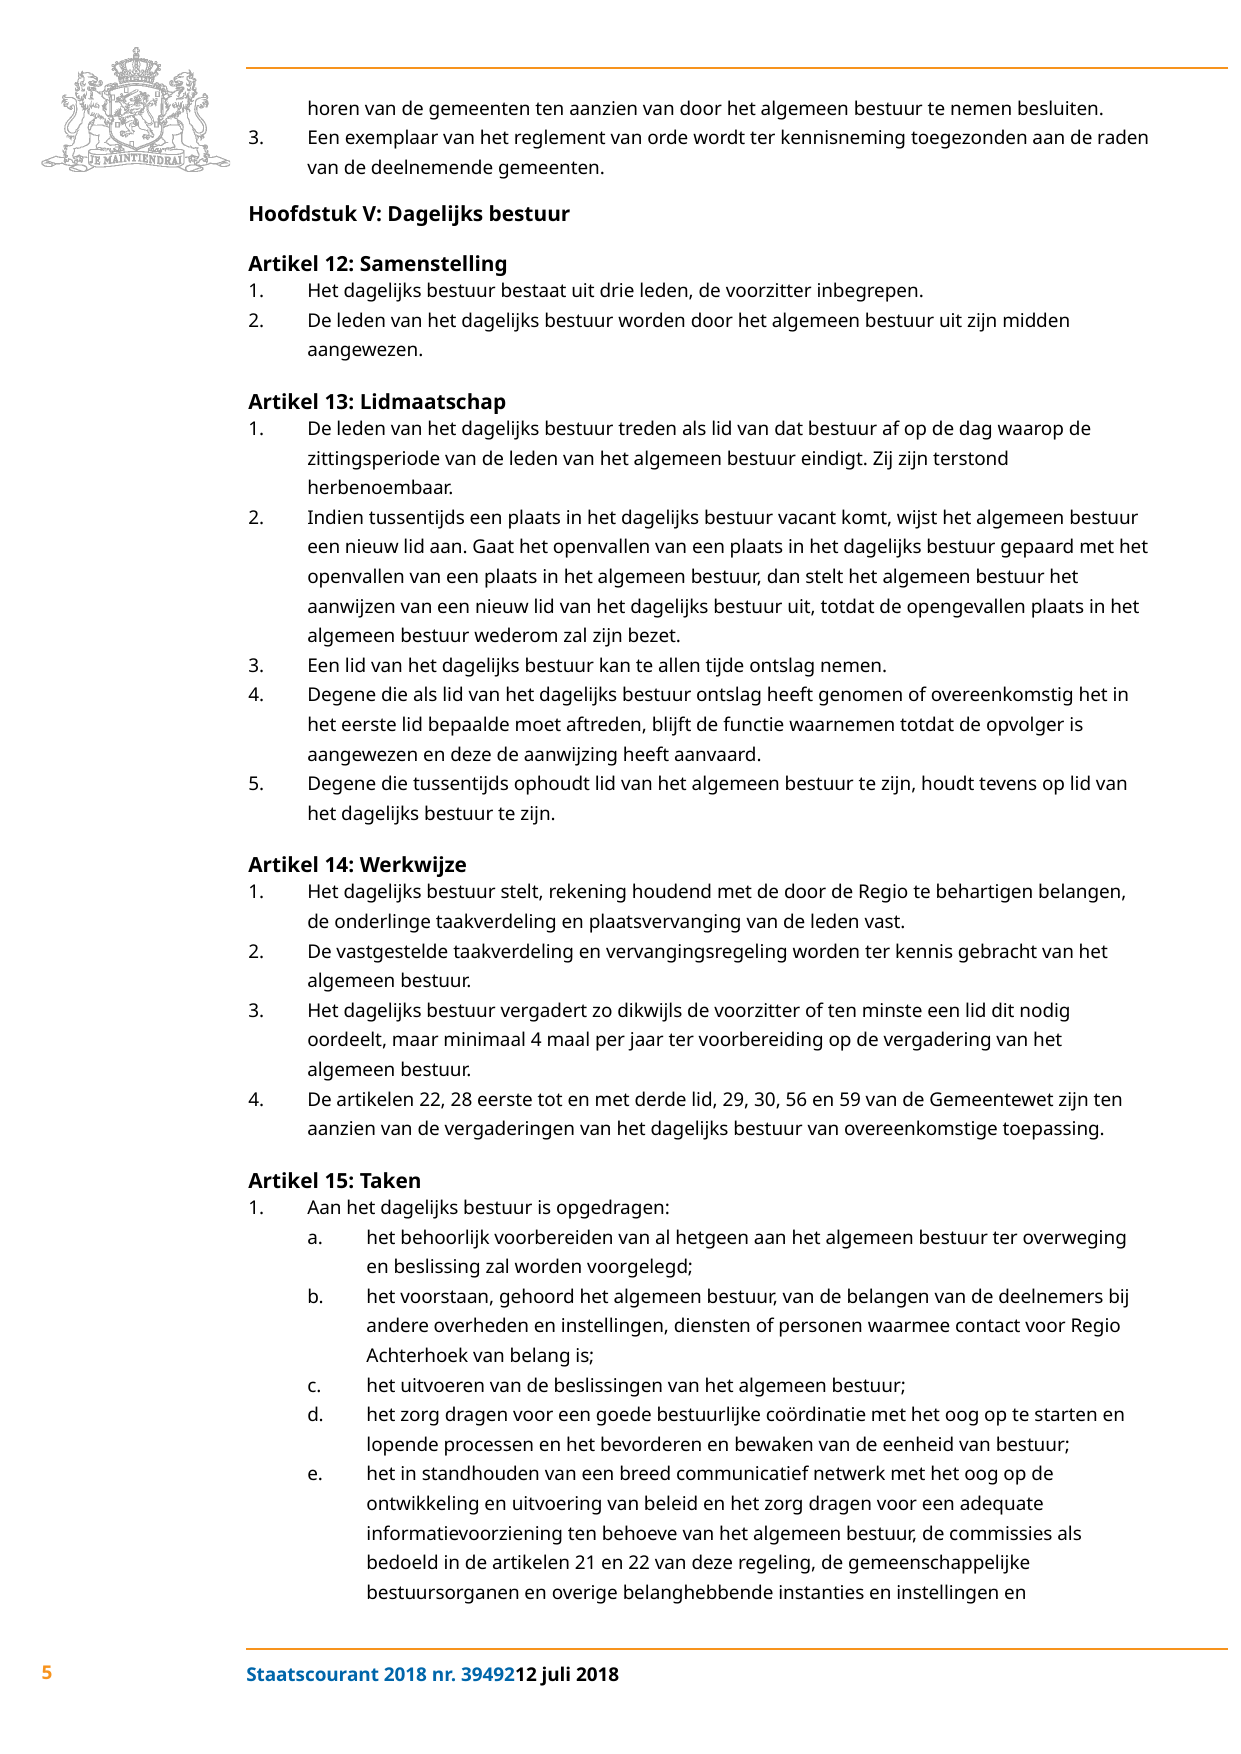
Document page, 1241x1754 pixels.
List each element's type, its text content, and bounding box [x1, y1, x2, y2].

list het voorstaan, gehoord het algemeen bestuur, van de belangen van de deelnemers bij andere overheden en instellingen, diensten of personen waarmee contact voor Regio Achterhoek van belang is; [307, 1283, 1152, 1368]
list Aan het dagelijks bestuur is opgedragen: [248, 1194, 1152, 1220]
list Indien tussentijds een plaats in het dagelijks bestuur vacant komt, wijst het algemeen bestuur een nieuw lid aan. Gaat het openvallen van een plaats in het dagelijks bestuur gepaard met het openvallen van een plaats in het algemeen bestuur, dan stelt het algemeen bestuur het aanwijzen van een nieuw lid van het dagelijks bestuur uit, totdat de opengevallen plaats in het algemeen bestuur wederom zal zijn bezet. [248, 504, 1152, 648]
list De vastgestelde taakverdeling en vervangingsregeling worden ter kennis gebracht van het algemeen bestuur. [248, 938, 1152, 993]
list Degene die als lid van het dagelijks bestuur ontslag heeft genomen of overeenkomstig het in het eerste lid bepaalde moet aftreden, blijft de functie waarnemen totdat de opvolger is aangewezen en deze de aanwijzing heeft aanvaard. [248, 682, 1152, 766]
text Hoofdstuk V: Dagelijks bestuur [248, 199, 1152, 228]
list Het dagelijks bestuur stelt, rekening houdend met de door de Regio te behartigen belangen, de onderlinge taakverdeling en plaatsvervanging van de leden vast. [248, 879, 1152, 934]
text Artikel 14: Werkwijze [248, 850, 1152, 879]
list Degene die tussentijds ophoudt lid van het algemeen bestuur te zijn, houdt tevens op lid van het dagelijks bestuur te zijn. [248, 770, 1152, 826]
list Het dagelijks bestuur vergadert zo dikwijls de voorzitter of ten minste een lid dit nodig oordeelt, maar minimaal 4 maal per jaar ter voorbereiding op de vergadering van het algemeen bestuur. [248, 997, 1152, 1082]
text Artikel 15: Taken [248, 1166, 1152, 1194]
list Een lid van het dagelijks bestuur kan te allen tijde ontslag nemen. [248, 652, 1152, 678]
list De artikelen 22, 28 eerste tot en met derde lid, 29, 30, 56 en 59 van de Gemeentewet zijn ten aanzien van de vergaderingen van het dagelijks bestuur van overeenkomstige toepassing. [248, 1086, 1152, 1141]
text Artikel 12: Samenstelling [248, 249, 1152, 277]
list Het dagelijks bestuur bestaat uit drie leden, de voorzitter inbegrepen. [248, 277, 1152, 303]
list De leden van het dagelijks bestuur worden door het algemeen bestuur uit zijn midden aangewezen. [248, 307, 1152, 362]
list het in standhouden van een breed communicatief netwerk met het oog op de ontwikkeling en uitvoering van beleid en het zorg dragen voor een adequate informatievoorziening ten behoeve van het algemeen bestuur, de commissies als bedoeld in de artikelen 21 en 22 van deze regeling, de gemeenschappelijke bestuursorganen en overige belanghebbende instanties en instellingen en [307, 1461, 1152, 1604]
list De leden van het dagelijks bestuur treden als lid van dat bestuur af op de dag waarop de zittingsperiode van de leden van het algemeen bestuur eindigt. Zij zijn terstond herbenoembaar. [248, 415, 1152, 500]
text Artikel 13: Lidmaatschap [248, 387, 1152, 415]
list horen van de gemeenten ten aanzien van door het algemeen bestuur te nemen besluiten. [248, 95, 1152, 121]
list het behoorlijk voorbereiden van al hetgeen aan het algemeen bestuur ter overweging en beslissing zal worden voorgelegd; [307, 1224, 1152, 1279]
picture [41, 47, 231, 172]
list het uitvoeren van de beslissingen van het algemeen bestuur; [307, 1372, 1152, 1397]
list Een exemplaar van het reglement van orde wordt ter kennisneming toegezonden aan de raden van de deelnemende gemeenten. [248, 124, 1152, 180]
list het zorg dragen voor een goede bestuurlijke coördinatie met het oog op te starten en lopende processen en het bevorderen en bewaken van de eenheid van bestuur; [307, 1401, 1152, 1457]
